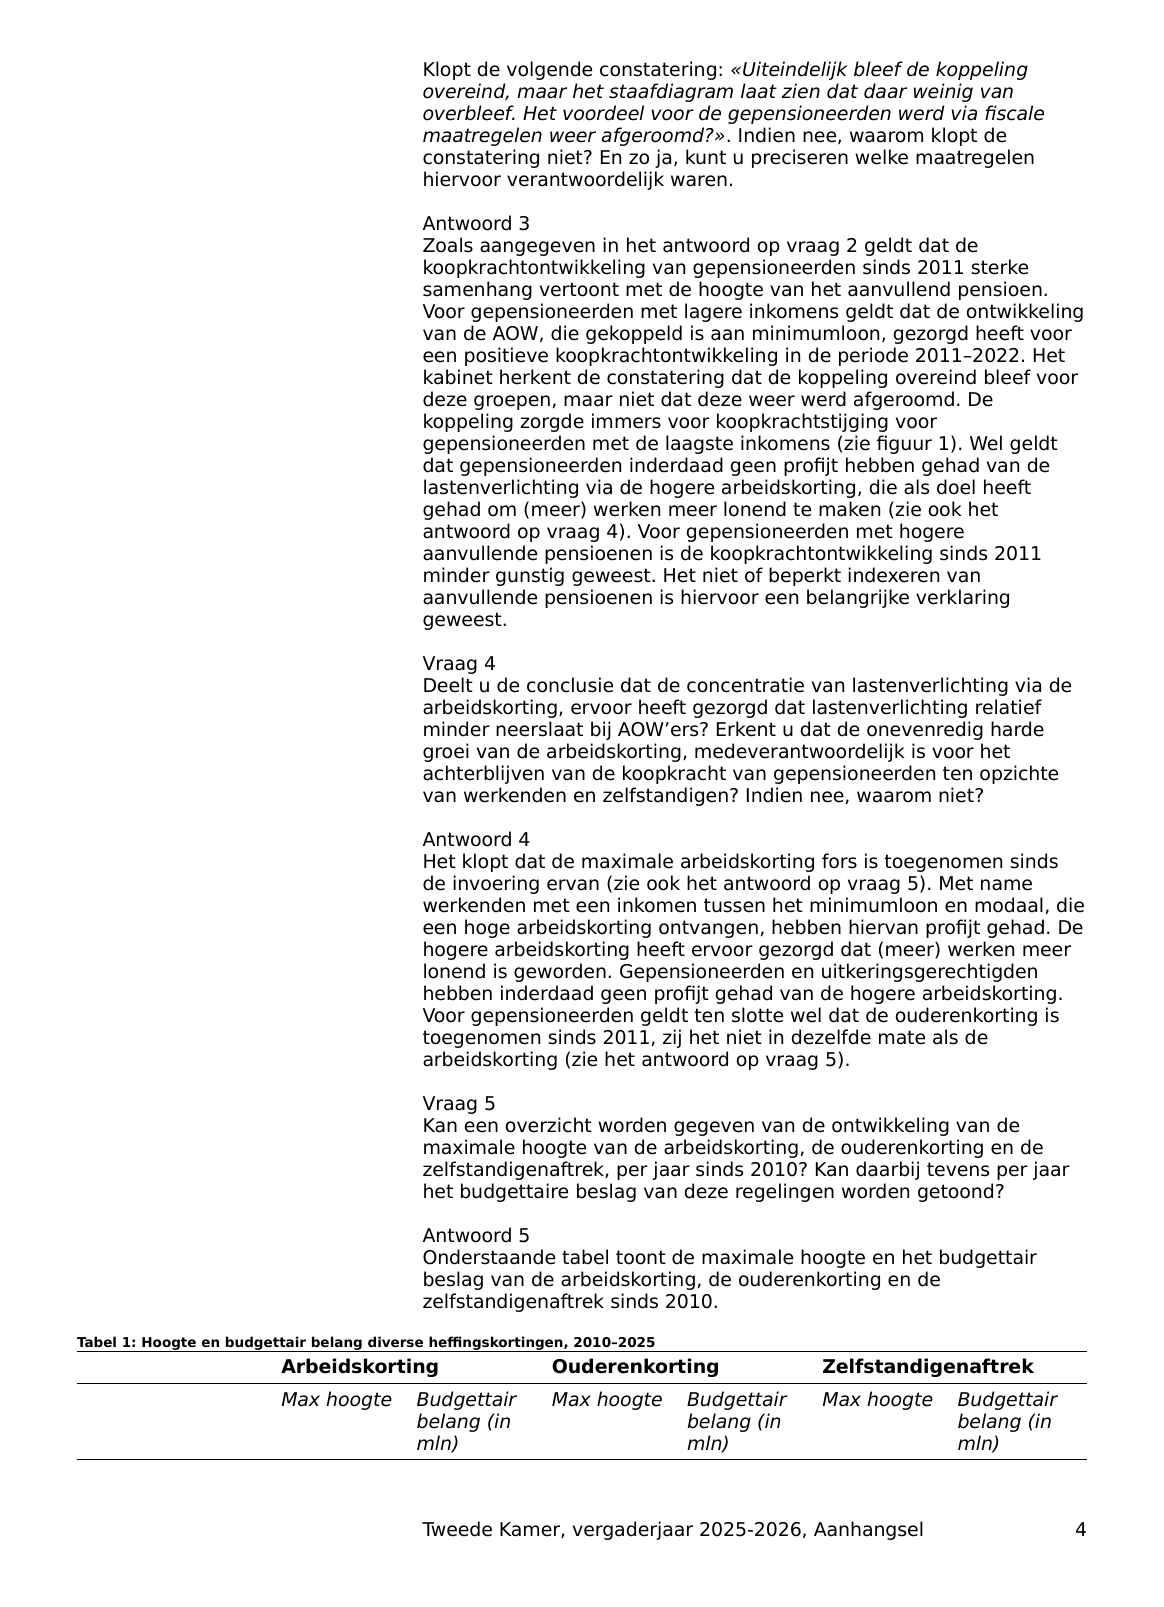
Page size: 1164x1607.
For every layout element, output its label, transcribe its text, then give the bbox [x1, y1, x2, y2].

table_cell [77, 1352, 275, 1383]
table_cell [77, 1384, 275, 1459]
text Vraag 5 [422, 1093, 1087, 1115]
table_cell Max hoogte [275, 1384, 410, 1459]
table_cell Budgettair belang (in mln) [410, 1384, 546, 1459]
table_cell Max hoogte [816, 1384, 951, 1459]
text Het klopt dat de maximale arbeidskorting fors is toegenomen sinds de invoering ervan (zie ook het antwoord op vraag 5). Met name werkenden met een inkomen tussen het minimumloon en modaal, die een hoge arbeidskorting ontvangen, hebben hiervan profijt gehad. De hogere arbeidskorting heeft ervoor gezorgd dat (meer) werken meer lonend is geworden. Gepensioneerden en uitkeringsgerechtigden hebben inderdaad geen profijt gehad van de hogere arbeidskorting. Voor gepensioneerden geldt ten slotte wel dat de ouderenkorting is toegenomen sinds 2011, zij het niet in dezelfde mate als de arbeidskorting (zie het antwoord op vraag 5). [422, 851, 1087, 1071]
table_cell Zelfstandigenaftrek [816, 1352, 1087, 1383]
text Klopt de volgende constatering: «Uiteindelijk bleef de koppeling overeind, maar het staafdiagram laat zien dat daar weinig van overbleef. Het voordeel voor de gepensioneerden werd via fiscale maatregelen weer afgeroomd?». Indien nee, waarom klopt de constatering niet? En zo ja, kunt u preciseren welke maatregelen hiervoor verantwoordelijk waren. [422, 59, 1087, 191]
table_cell Budgettair belang (in mln) [951, 1384, 1087, 1459]
table_header Tabel 1: Hoogte en budgettair belang diverse heffingskortingen, 2010–2025 [77, 1335, 1087, 1351]
text Onderstaande tabel toont de maximale hoogte en het budgettair beslag van de arbeidskorting, de ouderenkorting en de zelfstandigenaftrek sinds 2010. [422, 1247, 1087, 1313]
text Kan een overzicht worden gegeven van de ontwikkeling van de maximale hoogte van de arbeidskorting, de ouderenkorting en de zelfstandigenaftrek, per jaar sinds 2010? Kan daarbij tevens per jaar het budgettaire beslag van deze regelingen worden getoond? [422, 1115, 1087, 1203]
text Antwoord 4 [422, 829, 1087, 851]
text Vraag 4 [422, 653, 1087, 675]
text Antwoord 5 [422, 1225, 1087, 1247]
table_cell Arbeidskorting [275, 1352, 546, 1383]
text Deelt u de conclusie dat de concentratie van lastenverlichting via de arbeidskorting, ervoor heeft gezorgd dat lastenverlichting relatief minder neerslaat bij AOW’ers? Erkent u dat de onevenredig harde groei van de arbeidskorting, medeverantwoordelijk is voor het achterblijven van de koopkracht van gepensioneerden ten opzichte van werkenden en zelfstandigen? Indien nee, waarom niet? [422, 675, 1087, 807]
text Zoals aangegeven in het antwoord op vraag 2 geldt dat de koopkrachtontwikkeling van gepensioneerden sinds 2011 sterke samenhang vertoont met de hoogte van het aanvullend pensioen. Voor gepensioneerden met lagere inkomens geldt dat de ontwikkeling van de AOW, die gekoppeld is aan minimumloon, gezorgd heeft voor een positieve koopkrachtontwikkeling in de periode 2011–2022. Het kabinet herkent de constatering dat de koppeling overeind bleef voor deze groepen, maar niet dat deze weer werd afgeroomd. De koppeling zorgde immers voor koopkrachtstijging voor gepensioneerden met de laagste inkomens (zie figuur 1). Wel geldt dat gepensioneerden inderdaad geen profijt hebben gehad van de lastenverlichting via de hogere arbeidskorting, die als doel heeft gehad om (meer) werken meer lonend te maken (zie ook het antwoord op vraag 4). Voor gepensioneerden met hogere aanvullende pensioenen is de koopkrachtontwikkeling sinds 2011 minder gunstig geweest. Het niet of beperkt indexeren van aanvullende pensioenen is hiervoor een belangrijke verklaring geweest. [422, 235, 1087, 631]
table_cell Max hoogte [546, 1384, 681, 1459]
table_cell Ouderenkorting [546, 1352, 816, 1383]
text Antwoord 3 [422, 213, 1087, 235]
table_cell Budgettair belang (in mln) [681, 1384, 816, 1459]
